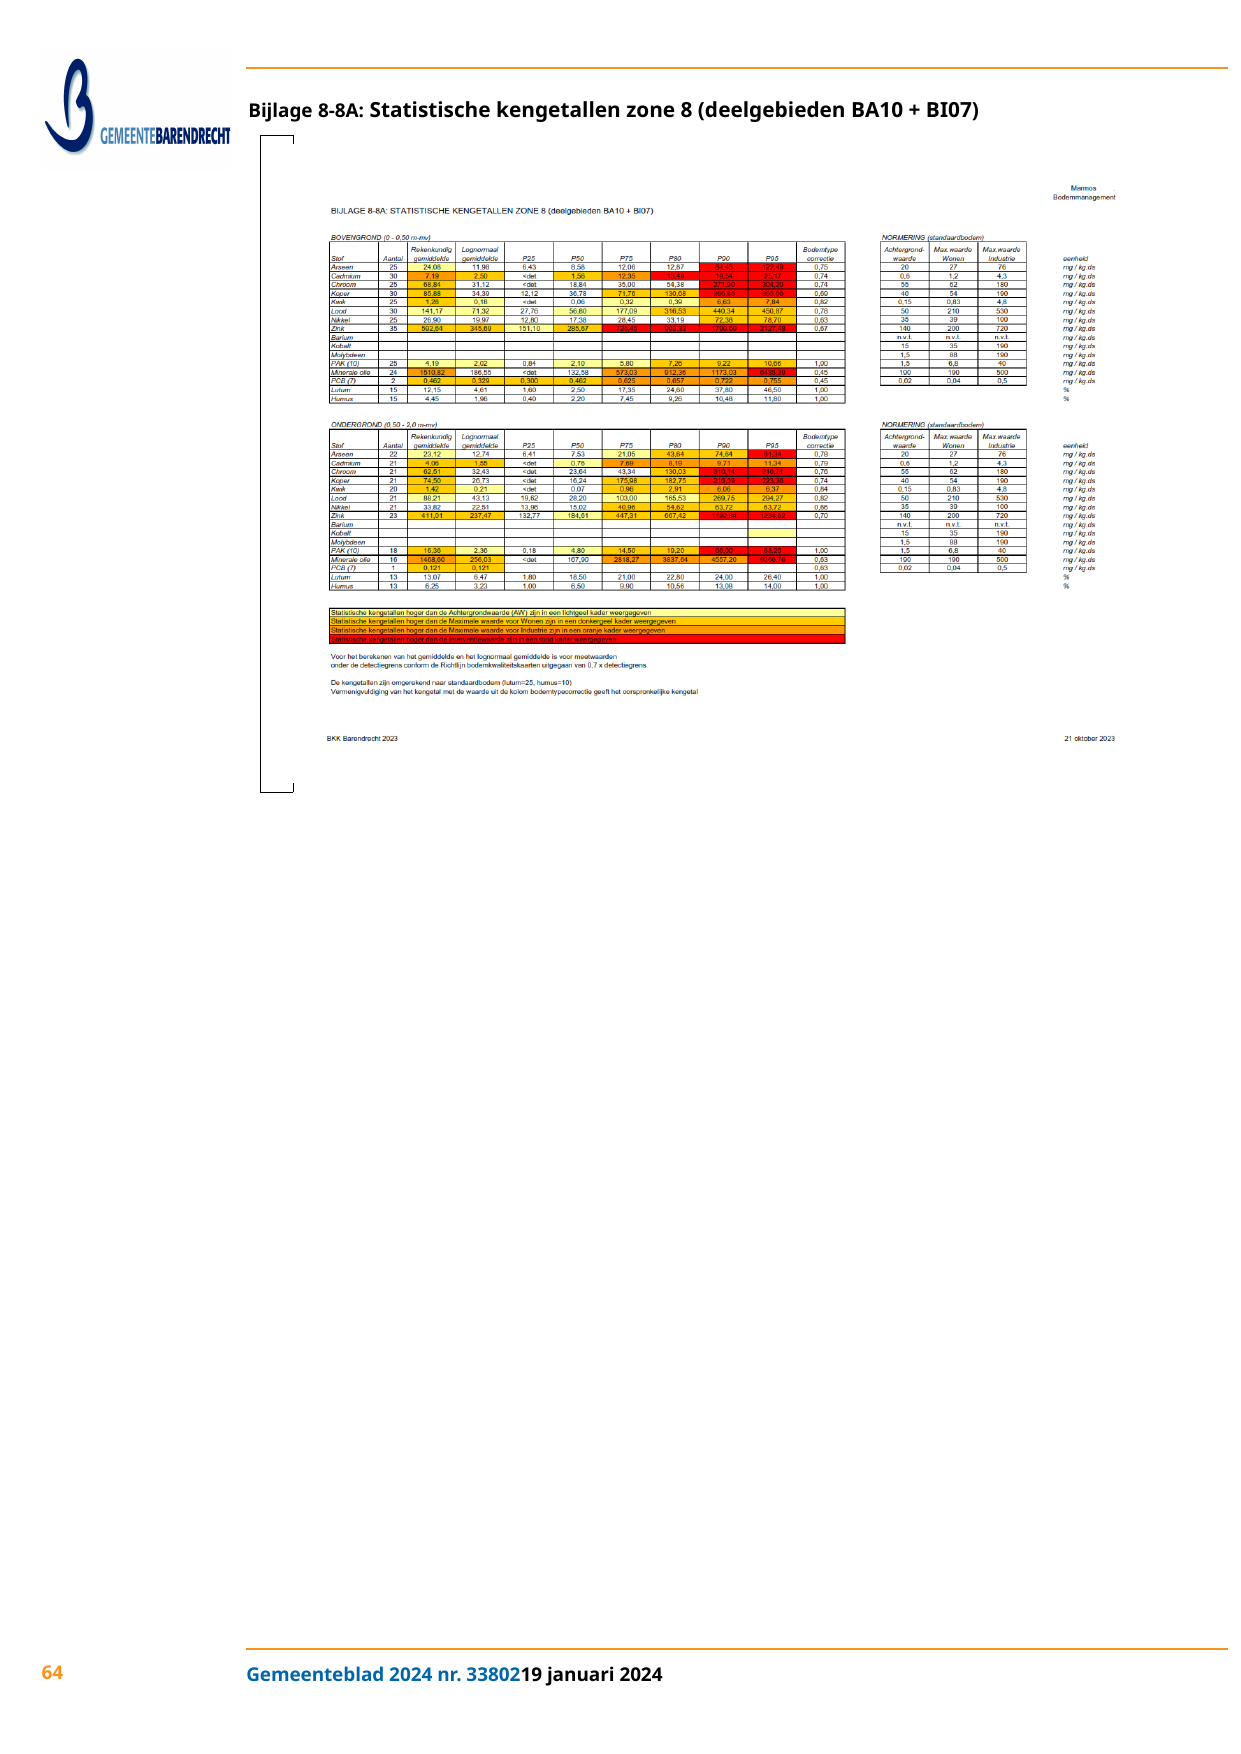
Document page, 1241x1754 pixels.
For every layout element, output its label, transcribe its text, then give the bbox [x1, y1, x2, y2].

text Bijlage 8-8A: Statistische kengetallen zone 8 (deelgebieden BA10 + BI07) [248, 95, 1152, 123]
picture [41, 47, 231, 172]
picture [268, 144, 1173, 783]
